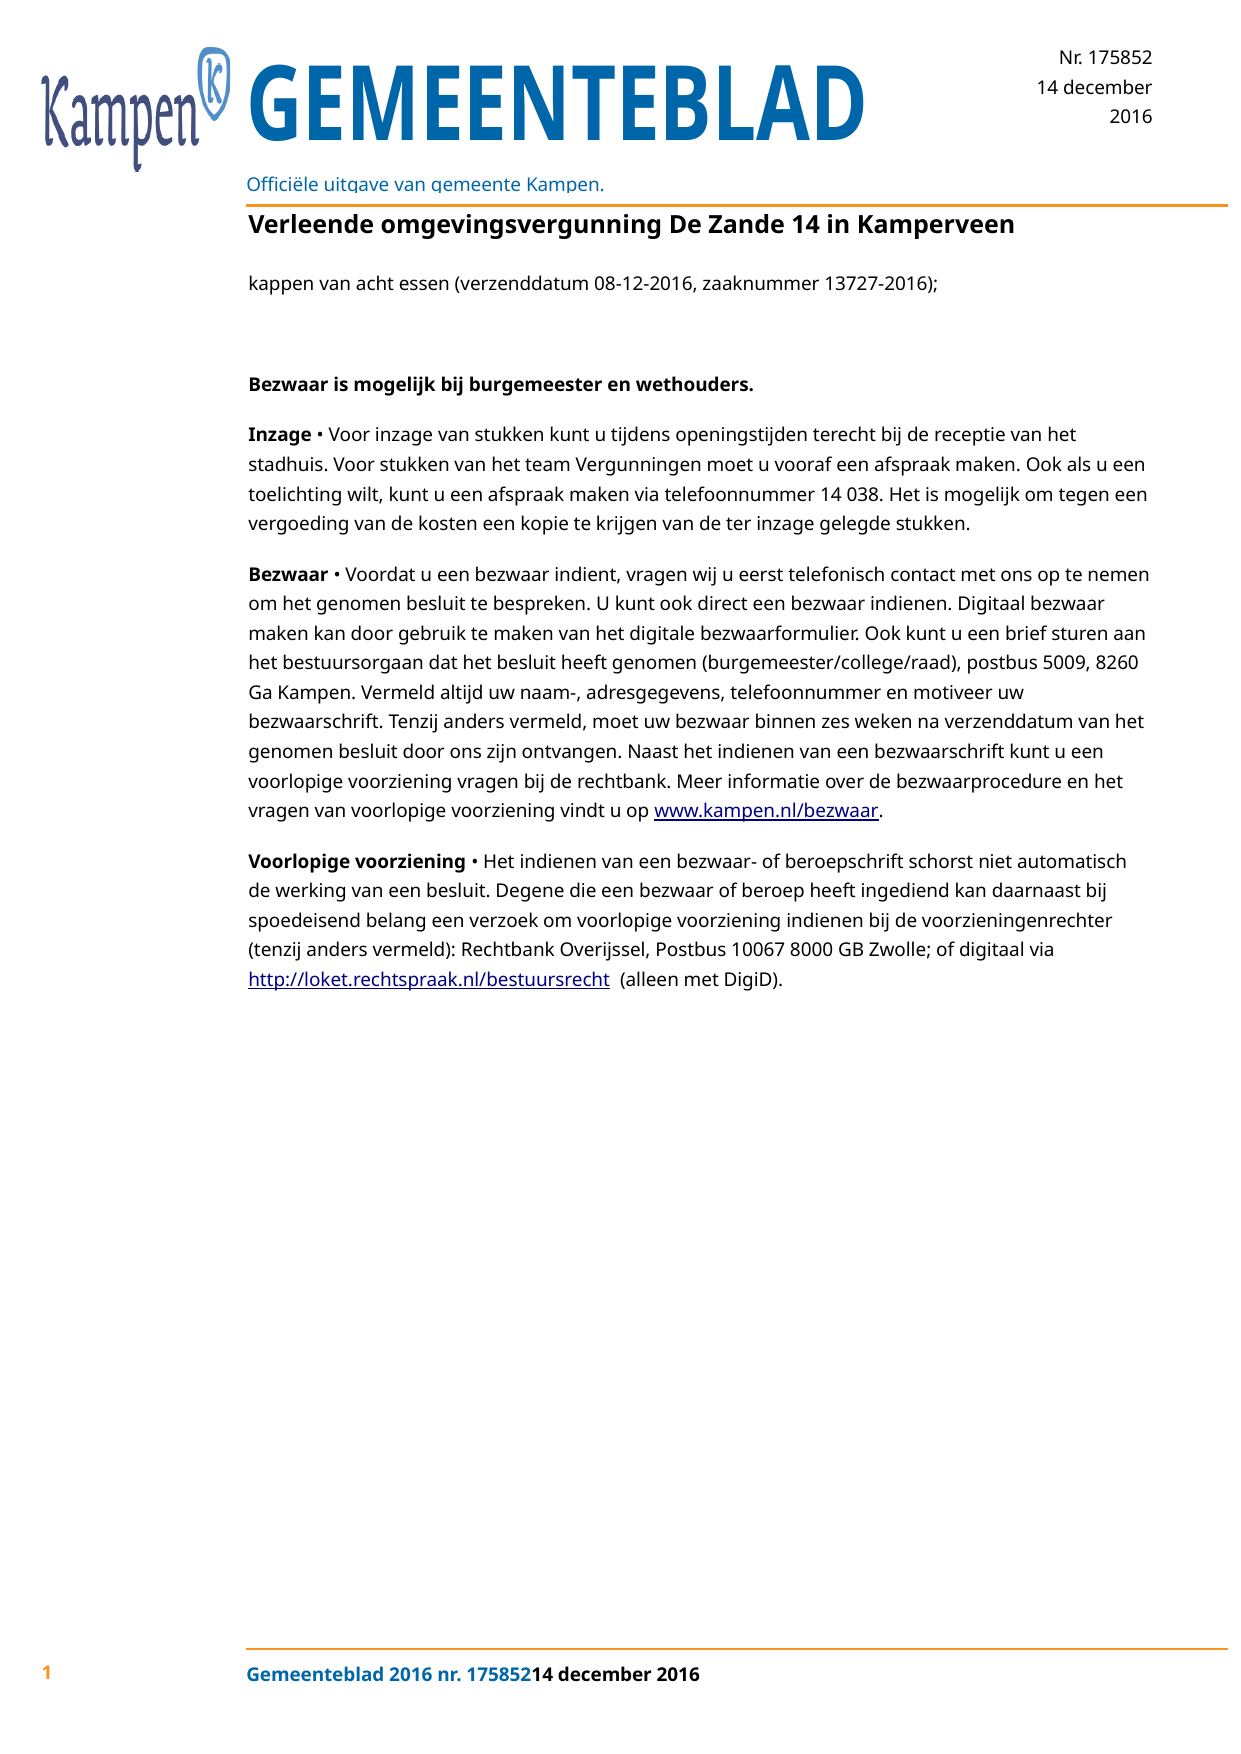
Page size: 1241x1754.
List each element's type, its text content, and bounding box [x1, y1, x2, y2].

text Bezwaar • Voordat u een bezwaar indient, vragen wij u eerst telefonisch contact met ons op te nemen om het genomen besluit te bespreken. U kunt ook direct een bezwaar indienen. Digitaal bezwaar maken kan door gebruik te maken van het digitale bezwaarformulier. Ook kunt u een brief sturen aan het bestuursorgaan dat het besluit heeft genomen (burgemeester/college/raad), postbus 5009, 8260 Ga Kampen. Vermeld altijd uw naam-, adresgegevens, telefoonnummer en motiveer uw bezwaarschrift. Tenzij anders vermeld, moet uw bezwaar binnen zes weken na verzenddatum van het genomen besluit door ons zijn ontvangen. Naast het indienen van een bezwaarschrift kunt u een voorlopige voorziening vragen bij de rechtbank. Meer informatie over de bezwaarprocedure en het vragen van voorlopige voorziening vindt u op www.kampen.nl/bezwaar. [248, 561, 1152, 823]
text Voorlopige voorziening • Het indienen van een bezwaar- of beroepschrift schorst niet automatisch de werking van een besluit. Degene die een bezwaar of beroep heeft ingediend kan daarnaast bij spoedeisend belang een verzoek om voorlopige voorziening indienen bij de voorzieningenrechter (tenzij anders vermeld): Rechtbank Overijssel, Postbus 10067 8000 GB Zwolle; of digitaal via http://loket.rechtspraak.nl/bestuursrecht (alleen met DigiD). [248, 848, 1152, 992]
picture [41, 47, 231, 172]
text Inzage • Voor inzage van stukken kunt u tijdens openingstijden terecht bij de receptie van het stadhuis. Voor stukken van het team Vergunningen moet u vooraf een afspraak maken. Ook als u een toelichting wilt, kunt u een afspraak maken via telefoonnummer 14 038. Het is mogelijk om tegen een vergoeding van de kosten een kopie te krijgen van de ter inzage gelegde stukken. [248, 422, 1152, 536]
text Bezwaar is mogelijk bij burgemeester en wethouders. [248, 371, 1152, 397]
text Verleende omgevingsvergunning De Zande 14 in Kamperveen [248, 207, 1152, 241]
text kappen van acht essen (verzenddatum 08-12-2016, zaaknummer 13727-2016); [248, 270, 1152, 296]
